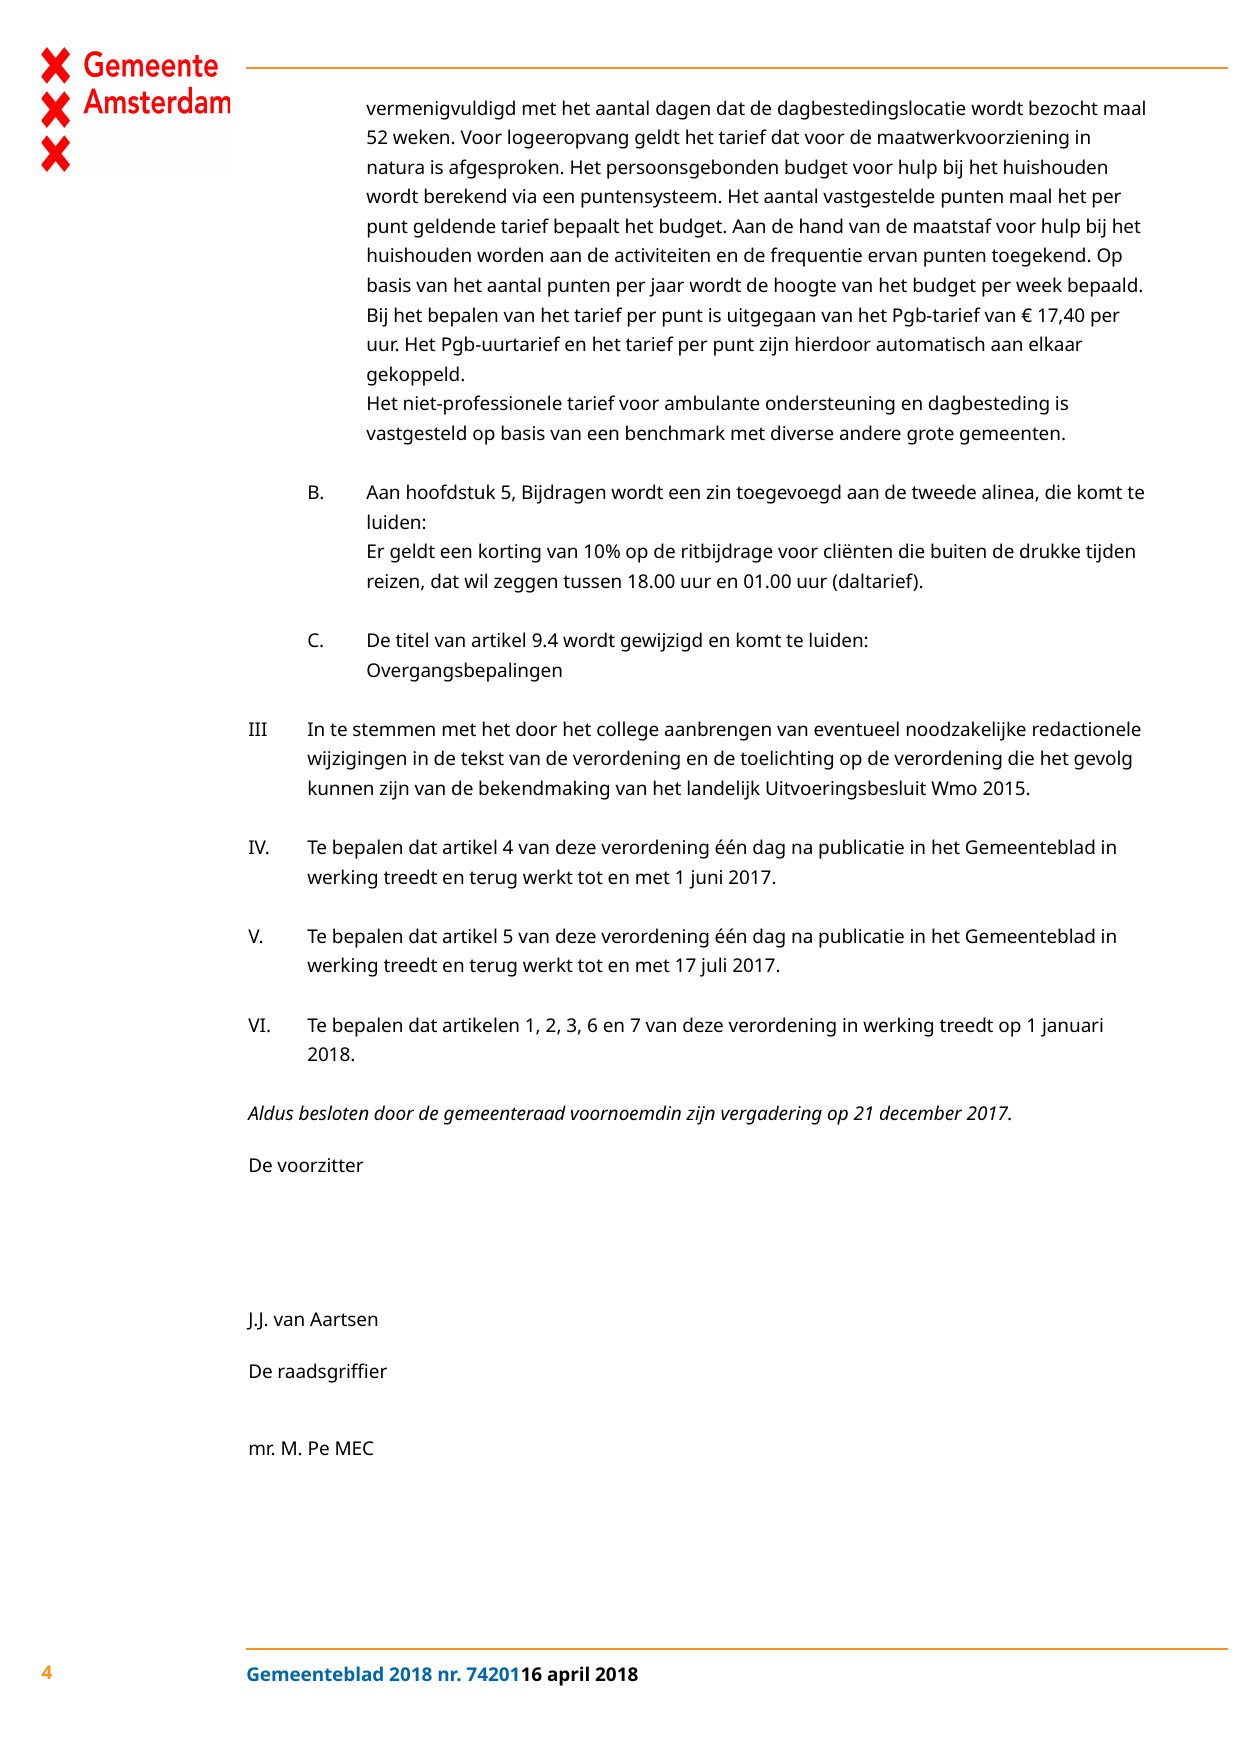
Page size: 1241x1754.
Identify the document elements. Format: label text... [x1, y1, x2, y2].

list Het niet-professionele tarief voor ambulante ondersteuning en dagbesteding is vastgesteld op basis van een benchmark met diverse andere grote gemeenten. [307, 391, 1152, 446]
list De titel van artikel 9.4 wordt gewijzigd en komt te luiden: [307, 627, 1152, 653]
list vermenigvuldigd met het aantal dagen dat de dagbestedingslocatie wordt bezocht maal 52 weken. Voor logeeropvang geldt het tarief dat voor de maatwerkvoorziening in natura is afgesproken. Het persoonsgebonden budget voor hulp bij het huishouden wordt berekend via een puntensysteem. Het aantal vastgestelde punten maal het per punt geldende tarief bepaalt het budget. Aan de hand van de maatstaf voor hulp bij het huishouden worden aan de activiteiten en de frequentie ervan punten toegekend. Op basis van het aantal punten per jaar wordt de hoogte van het budget per week bepaald. Bij het bepalen van het tarief per punt is uitgegaan van het Pgb-tarief van € 17,40 per uur. Het Pgb-uurtarief en het tarief per punt zijn hierdoor automatisch aan elkaar gekoppeld. [307, 95, 1152, 387]
text De voorzitter [248, 1152, 1152, 1178]
list Overgangsbepalingen [307, 657, 1152, 683]
text Aldus besloten door de gemeenteraad voornoemdin zijn vergadering op 21 december 2017. [248, 1101, 1152, 1126]
text De raadsgriffier [248, 1358, 1152, 1384]
text mr. M. Pe MEC [248, 1435, 1152, 1461]
list Aan hoofdstuk 5, Bijdragen wordt een zin toegevoegd aan de tweede alinea, die komt te luiden: [307, 479, 1152, 535]
list Te bepalen dat artikelen 1, 2, 3, 6 en 7 van deze verordening in werking treedt op 1 januari 2018. [248, 1012, 1152, 1067]
text J.J. van Aartsen [248, 1306, 1152, 1332]
list Te bepalen dat artikel 4 van deze verordening één dag na publicatie in het Gemeenteblad in werking treedt en terug werkt tot en met 1 juni 2017. [248, 834, 1152, 890]
list Er geldt een korting van 10% op de ritbijdrage voor cliënten die buiten de drukke tijden reizen, dat wil zeggen tussen 18.00 uur en 01.00 uur (daltarief). [307, 538, 1152, 594]
list In te stemmen met het door het college aanbrengen van eventueel noodzakelijke redactionele wijzigingen in de tekst van de verordening en de toelichting op de verordening die het gevolg kunnen zijn van de bekendmaking van het landelijk Uitvoeringsbesluit Wmo 2015. [248, 716, 1152, 801]
picture [41, 47, 231, 172]
list Te bepalen dat artikel 5 van deze verordening één dag na publicatie in het Gemeenteblad in werking treedt en terug werkt tot en met 17 juli 2017. [248, 923, 1152, 978]
